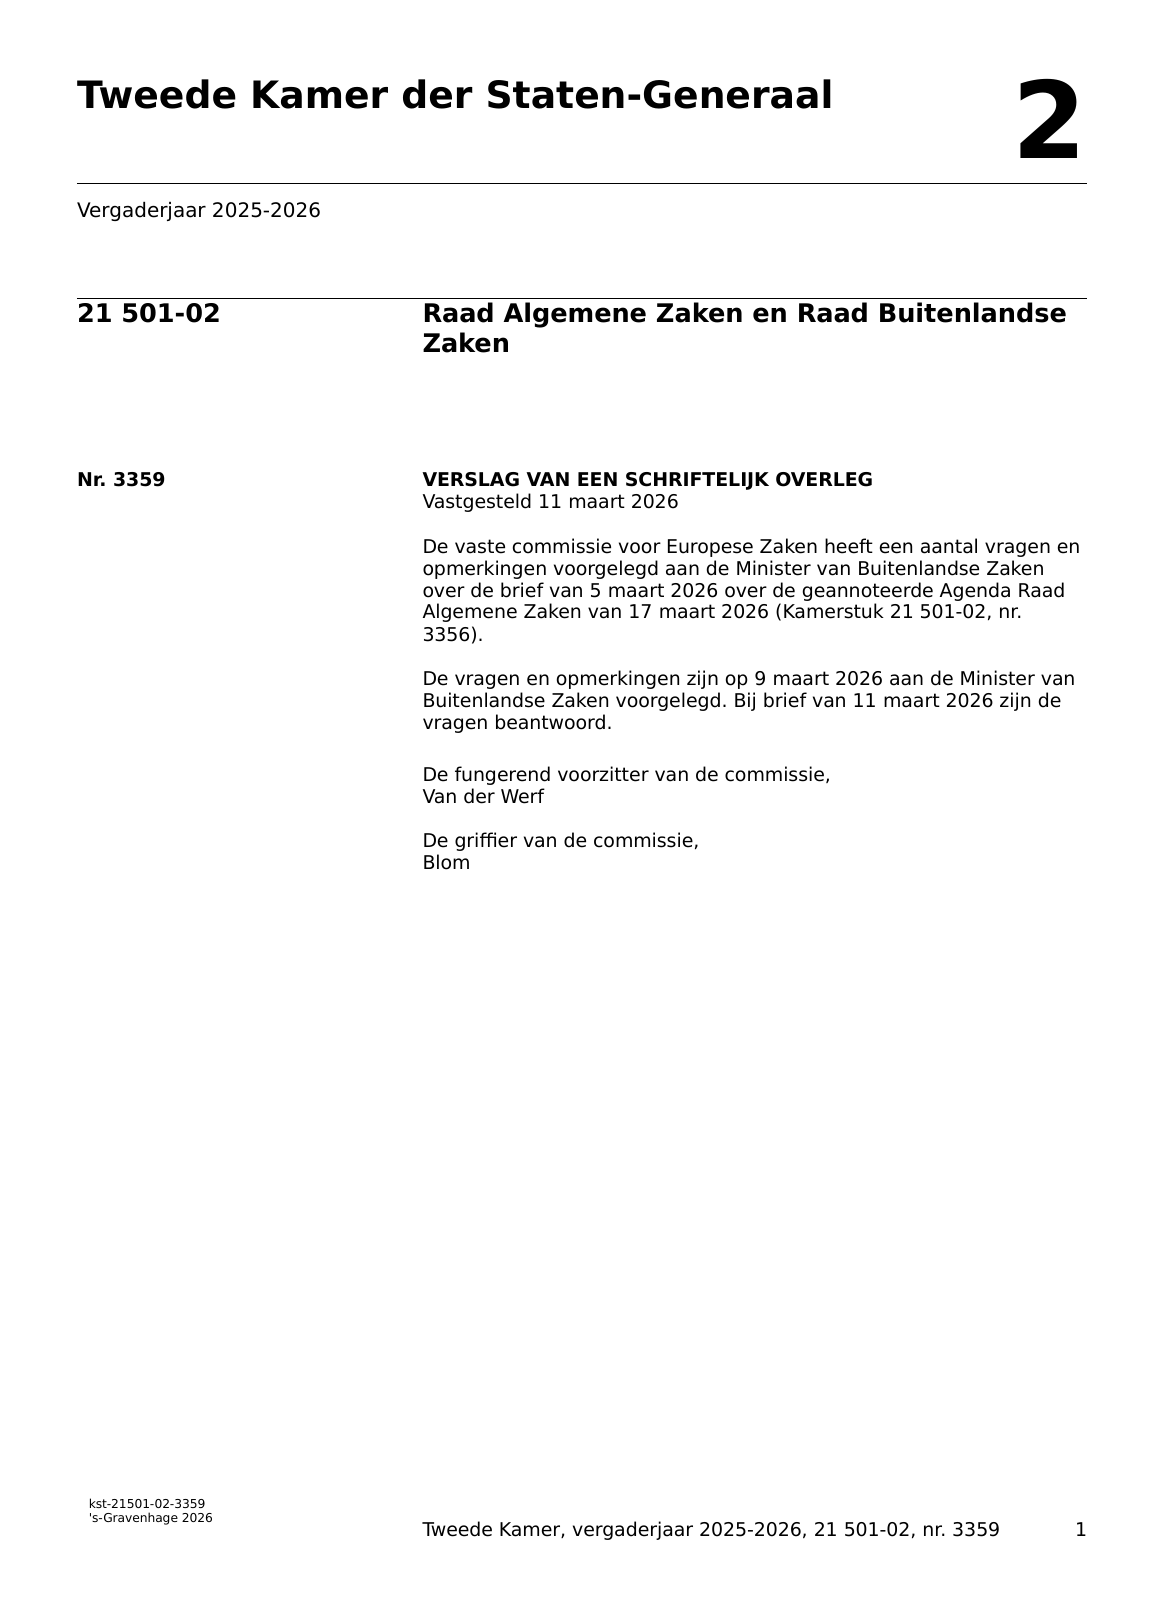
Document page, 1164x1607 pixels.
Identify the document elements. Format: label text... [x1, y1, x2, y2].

text De griffier van de commissie, Blom [422, 830, 1087, 874]
text De vaste commissie voor Europese Zaken heeft een aantal vragen en opmerkingen voorgelegd aan de Minister van Buitenlandse Zaken over de brief van 5 maart 2026 over de geannoteerde Agenda Raad Algemene Zaken van 17 maart 2026 (Kamerstuk 21 501-02, nr. 3356). [422, 536, 1087, 645]
text 's-Gravenhage 2026 [88, 1511, 323, 1525]
table_header 2 [886, 59, 1087, 183]
subtitle Nr. 3359 VERSLAG VAN EEN SCHRIFTELIJK OVERLEG [77, 469, 1087, 491]
text De vragen en opmerkingen zijn op 9 maart 2026 aan de Minister van Buitenlandse Zaken voorgelegd. Bij brief van 11 maart 2026 zijn de vragen beantwoord. [422, 668, 1087, 733]
text kst-21501-02-3359 [88, 1497, 323, 1511]
table_header Tweede Kamer der Staten-Generaal [77, 59, 886, 183]
text De fungerend voorzitter van de commissie, Van der Werf [422, 763, 1087, 807]
subtitle 21 501-02 Raad Algemene Zaken en Raad Buitenlandse Zaken [77, 299, 1087, 358]
table_cell Vergaderjaar 2025-2026 [77, 184, 1087, 298]
text Vastgesteld 11 maart 2026 [422, 491, 1087, 513]
